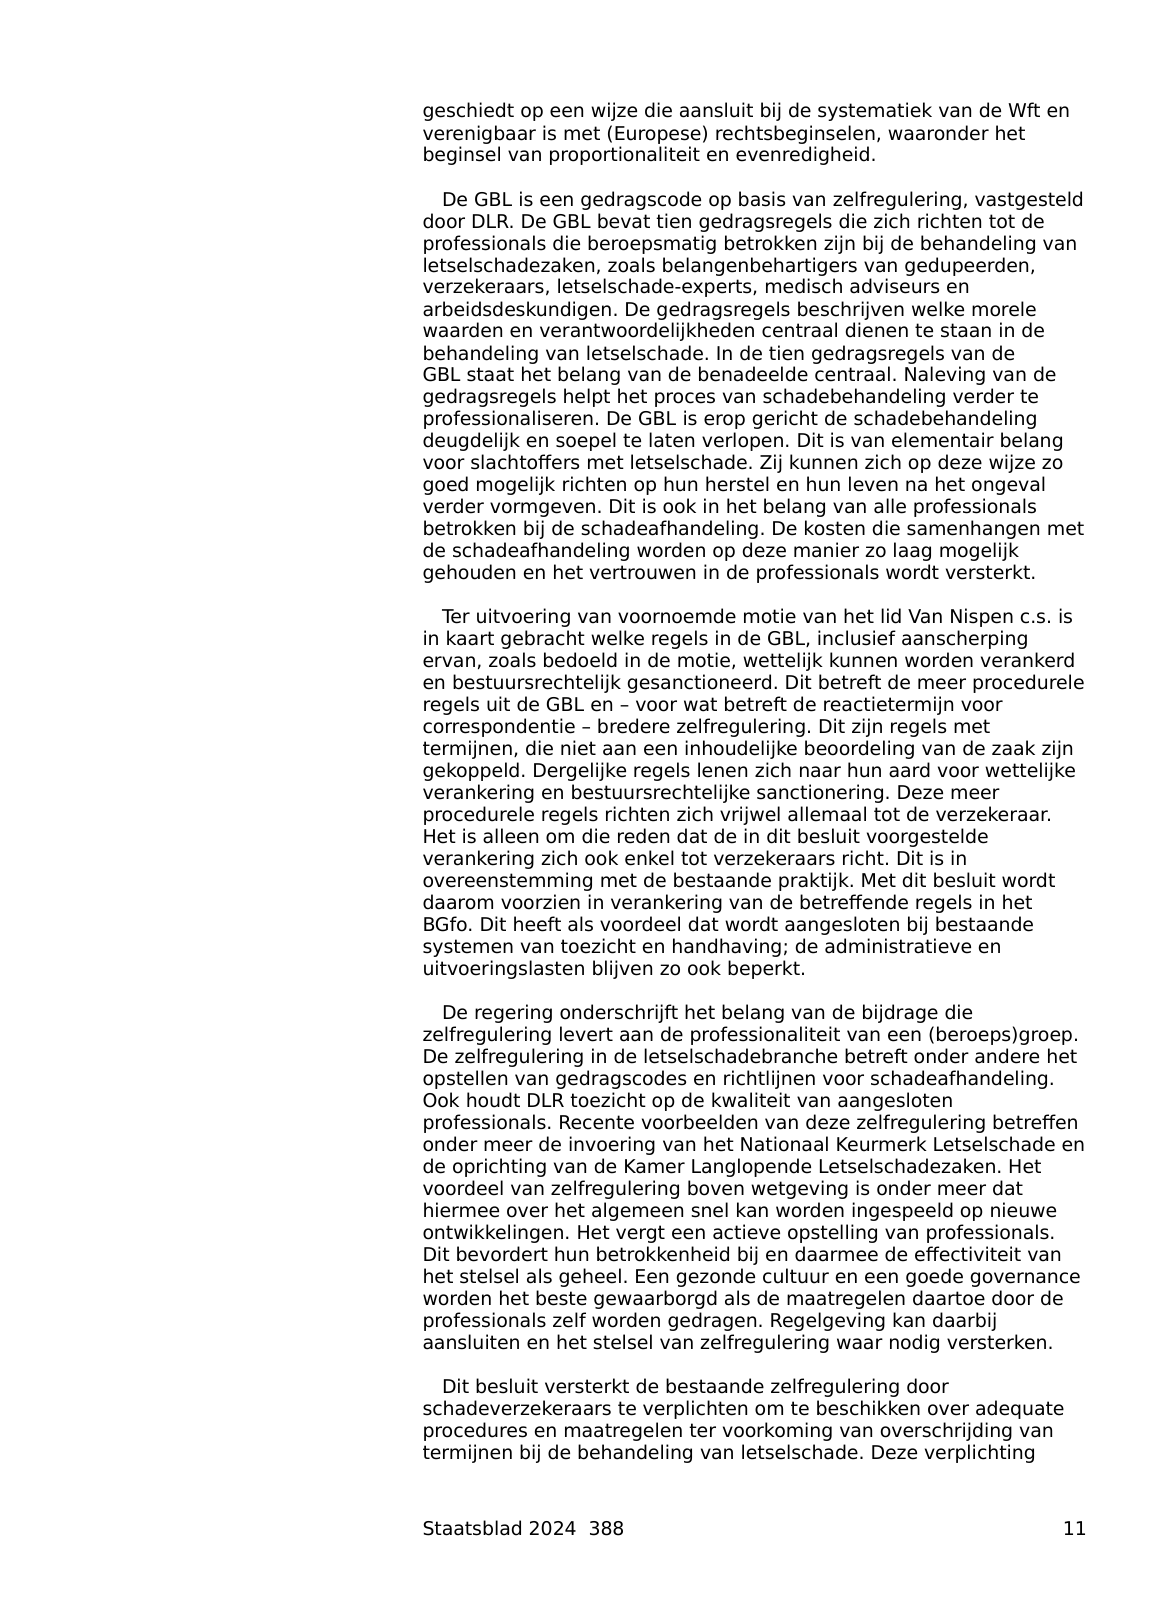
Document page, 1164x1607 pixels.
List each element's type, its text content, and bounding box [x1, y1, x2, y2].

text De GBL is een gedragscode op basis van zelfregulering, vastgesteld door DLR. De GBL bevat tien gedragsregels die zich richten tot de professionals die beroepsmatig betrokken zijn bij de behandeling van letselschadezaken, zoals belangenbehartigers van gedupeerden, verzekeraars, letselschade-experts, medisch adviseurs en arbeidsdeskundigen. De gedragsregels beschrijven welke morele waarden en verantwoordelijkheden centraal dienen te staan in de behandeling van letselschade. In de tien gedragsregels van de GBL staat het belang van de benadeelde centraal. Naleving van de gedragsregels helpt het proces van schadebehandeling verder te professionaliseren. De GBL is erop gericht de schadebehandeling deugdelijk en soepel te laten verlopen. Dit is van elementair belang voor slachtoffers met letselschade. Zij kunnen zich op deze wijze zo goed mogelijk richten op hun herstel en hun leven na het ongeval verder vormgeven. Dit is ook in het belang van alle professionals betrokken bij de schadeafhandeling. De kosten die samenhangen met de schadeafhandeling worden op deze manier zo laag mogelijk gehouden en het vertrouwen in de professionals wordt versterkt. [422, 188, 1087, 584]
text geschiedt op een wijze die aansluit bij de systematiek van de Wft en verenigbaar is met (Europese) rechtsbeginselen, waaronder het beginsel van proportionaliteit en evenredigheid. [422, 100, 1087, 166]
text Ter uitvoering van voornoemde motie van het lid Van Nispen c.s. is in kaart gebracht welke regels in de GBL, inclusief aanscherping ervan, zoals bedoeld in de motie, wettelijk kunnen worden verankerd en bestuursrechtelijk gesanctioneerd. Dit betreft de meer procedurele regels uit de GBL en – voor wat betreft de reactietermijn voor correspondentie – bredere zelfregulering. Dit zijn regels met termijnen, die niet aan een inhoudelijke beoordeling van de zaak zijn gekoppeld. Dergelijke regels lenen zich naar hun aard voor wettelijke verankering en bestuursrechtelijke sanctionering. Deze meer procedurele regels richten zich vrijwel allemaal tot de verzekeraar. Het is alleen om die reden dat de in dit besluit voorgestelde verankering zich ook enkel tot verzekeraars richt. Dit is in overeenstemming met de bestaande praktijk. Met dit besluit wordt daarom voorzien in verankering van de betreffende regels in het BGfo. Dit heeft als voordeel dat wordt aangesloten bij bestaande systemen van toezicht en handhaving; de administratieve en uitvoeringslasten blijven zo ook beperkt. [422, 606, 1087, 980]
text Dit besluit versterkt de bestaande zelfregulering door schadeverzekeraars te verplichten om te beschikken over adequate procedures en maatregelen ter voorkoming van overschrijding van termijnen bij de behandeling van letselschade. Deze verplichting [422, 1376, 1087, 1464]
text De regering onderschrijft het belang van de bijdrage die zelfregulering levert aan de professionaliteit van een (beroeps)groep. De zelfregulering in de letselschadebranche betreft onder andere het opstellen van gedragscodes en richtlijnen voor schadeafhandeling. Ook houdt DLR toezicht op de kwaliteit van aangesloten professionals. Recente voorbeelden van deze zelfregulering betreffen onder meer de invoering van het Nationaal Keurmerk Letselschade en de oprichting van de Kamer Langlopende Letselschadezaken. Het voordeel van zelfregulering boven wetgeving is onder meer dat hiermee over het algemeen snel kan worden ingespeeld op nieuwe ontwikkelingen. Het vergt een actieve opstelling van professionals. Dit bevordert hun betrokkenheid bij en daarmee de effectiviteit van het stelsel als geheel. Een gezonde cultuur en een goede governance worden het beste gewaarborgd als de maatregelen daartoe door de professionals zelf worden gedragen. Regelgeving kan daarbij aansluiten en het stelsel van zelfregulering waar nodig versterken. [422, 1002, 1087, 1354]
